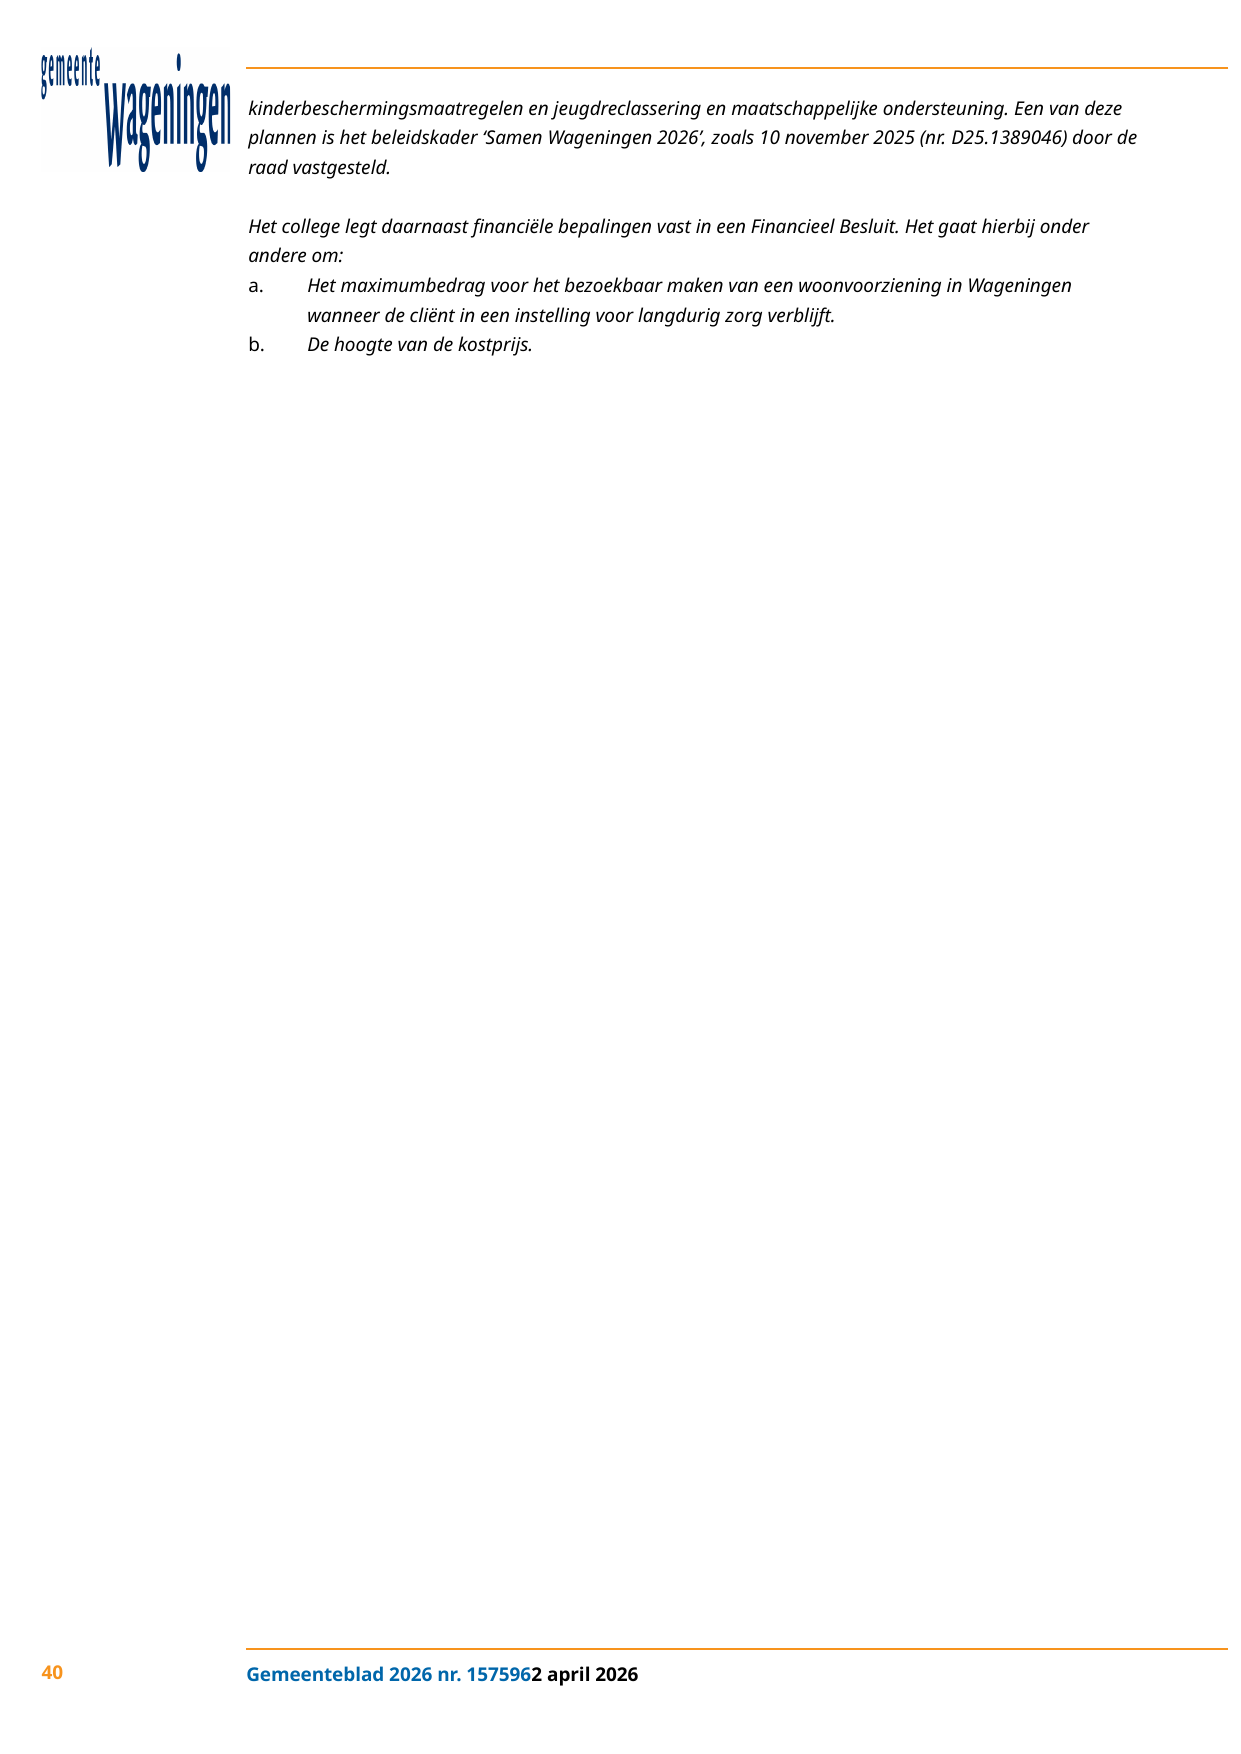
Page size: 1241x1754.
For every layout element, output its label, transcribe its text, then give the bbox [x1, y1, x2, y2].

text Het college legt daarnaast financiële bepalingen vast in een Financieel Besluit. Het gaat hierbij onder andere om: [248, 213, 1152, 268]
picture [41, 47, 231, 172]
list De hoogte van de kostprijs. [248, 331, 1152, 357]
list Het maximumbedrag voor het bezoekbaar maken van een woonvoorziening in Wageningen wanneer de cliënt in een instelling voor langdurig zorg verblijft. [248, 272, 1152, 328]
text kinderbeschermingsmaatregelen en jeugdreclassering en maatschappelijke ondersteuning. Een van deze plannen is het beleidskader ‘Samen Wageningen 2026’, zoals 10 november 2025 (nr. D25.1389046) door de raad vastgesteld. [248, 95, 1152, 180]
